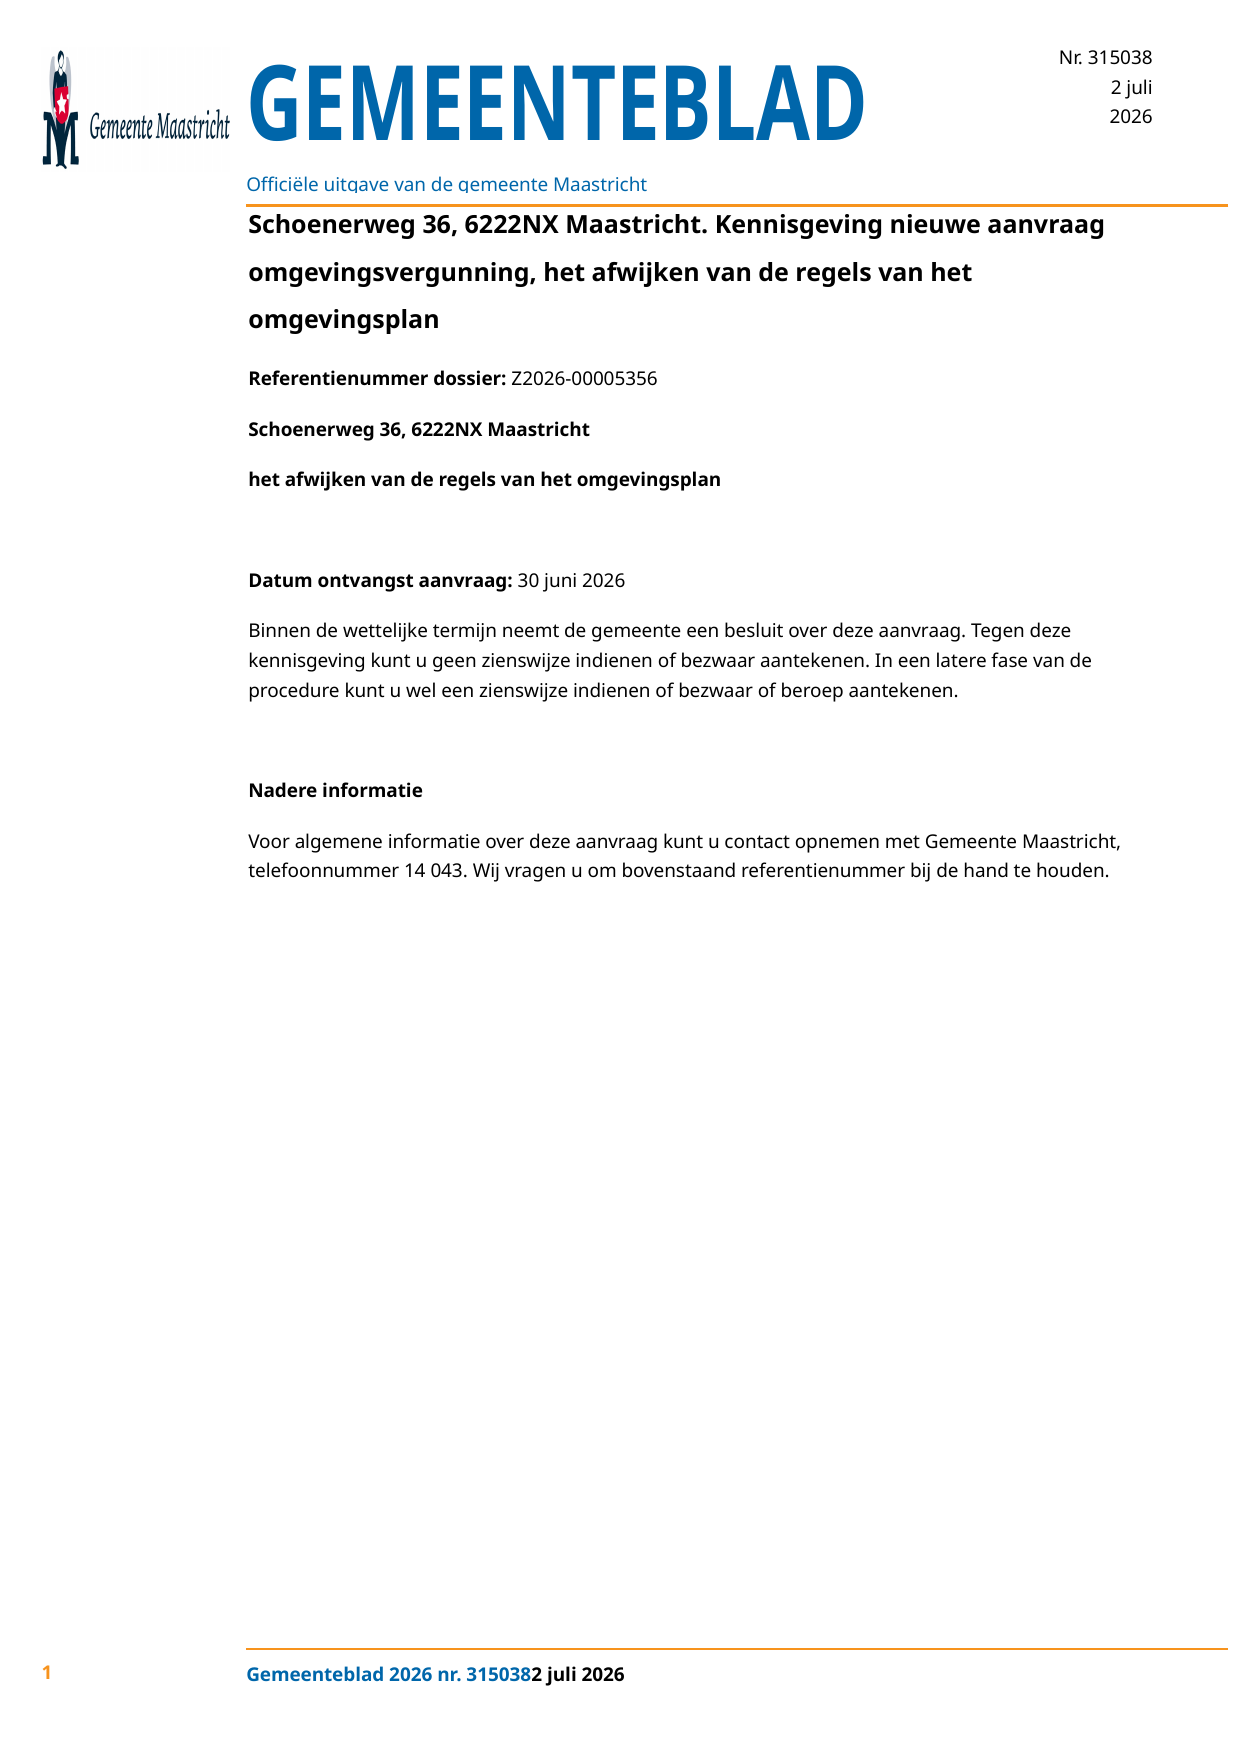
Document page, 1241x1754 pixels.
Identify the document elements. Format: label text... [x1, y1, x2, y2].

text Voor algemene informatie over deze aanvraag kunt u contact opnemen met Gemeente Maastricht, telefoonnummer 14 043. Wij vragen u om bovenstaand referentienummer bij de hand te houden. [248, 828, 1152, 883]
text Referentienummer dossier: Z2026-00005356 [248, 366, 1152, 391]
text Datum ontvangst aanvraag: 30 juni 2026 [248, 567, 1152, 593]
text Schoenerweg 36, 6222NX Maastricht [248, 416, 1152, 442]
picture [41, 47, 231, 172]
text Binnen de wettelijke termijn neemt de gemeente een besluit over deze aanvraag. Tegen deze kennisgeving kunt u geen zienswijze indienen of bezwaar aantekenen. In een latere fase van de procedure kunt u wel een zienswijze indienen of bezwaar of beroep aantekenen. [248, 618, 1152, 702]
text Nadere informatie [248, 778, 1152, 803]
text Schoenerweg 36, 6222NX Maastricht. Kennisgeving nieuwe aanvraag omgevingsvergunning, het afwijken van de regels van het omgevingsplan [248, 207, 1152, 336]
text het afwijken van de regels van het omgevingsplan [248, 466, 1152, 492]
